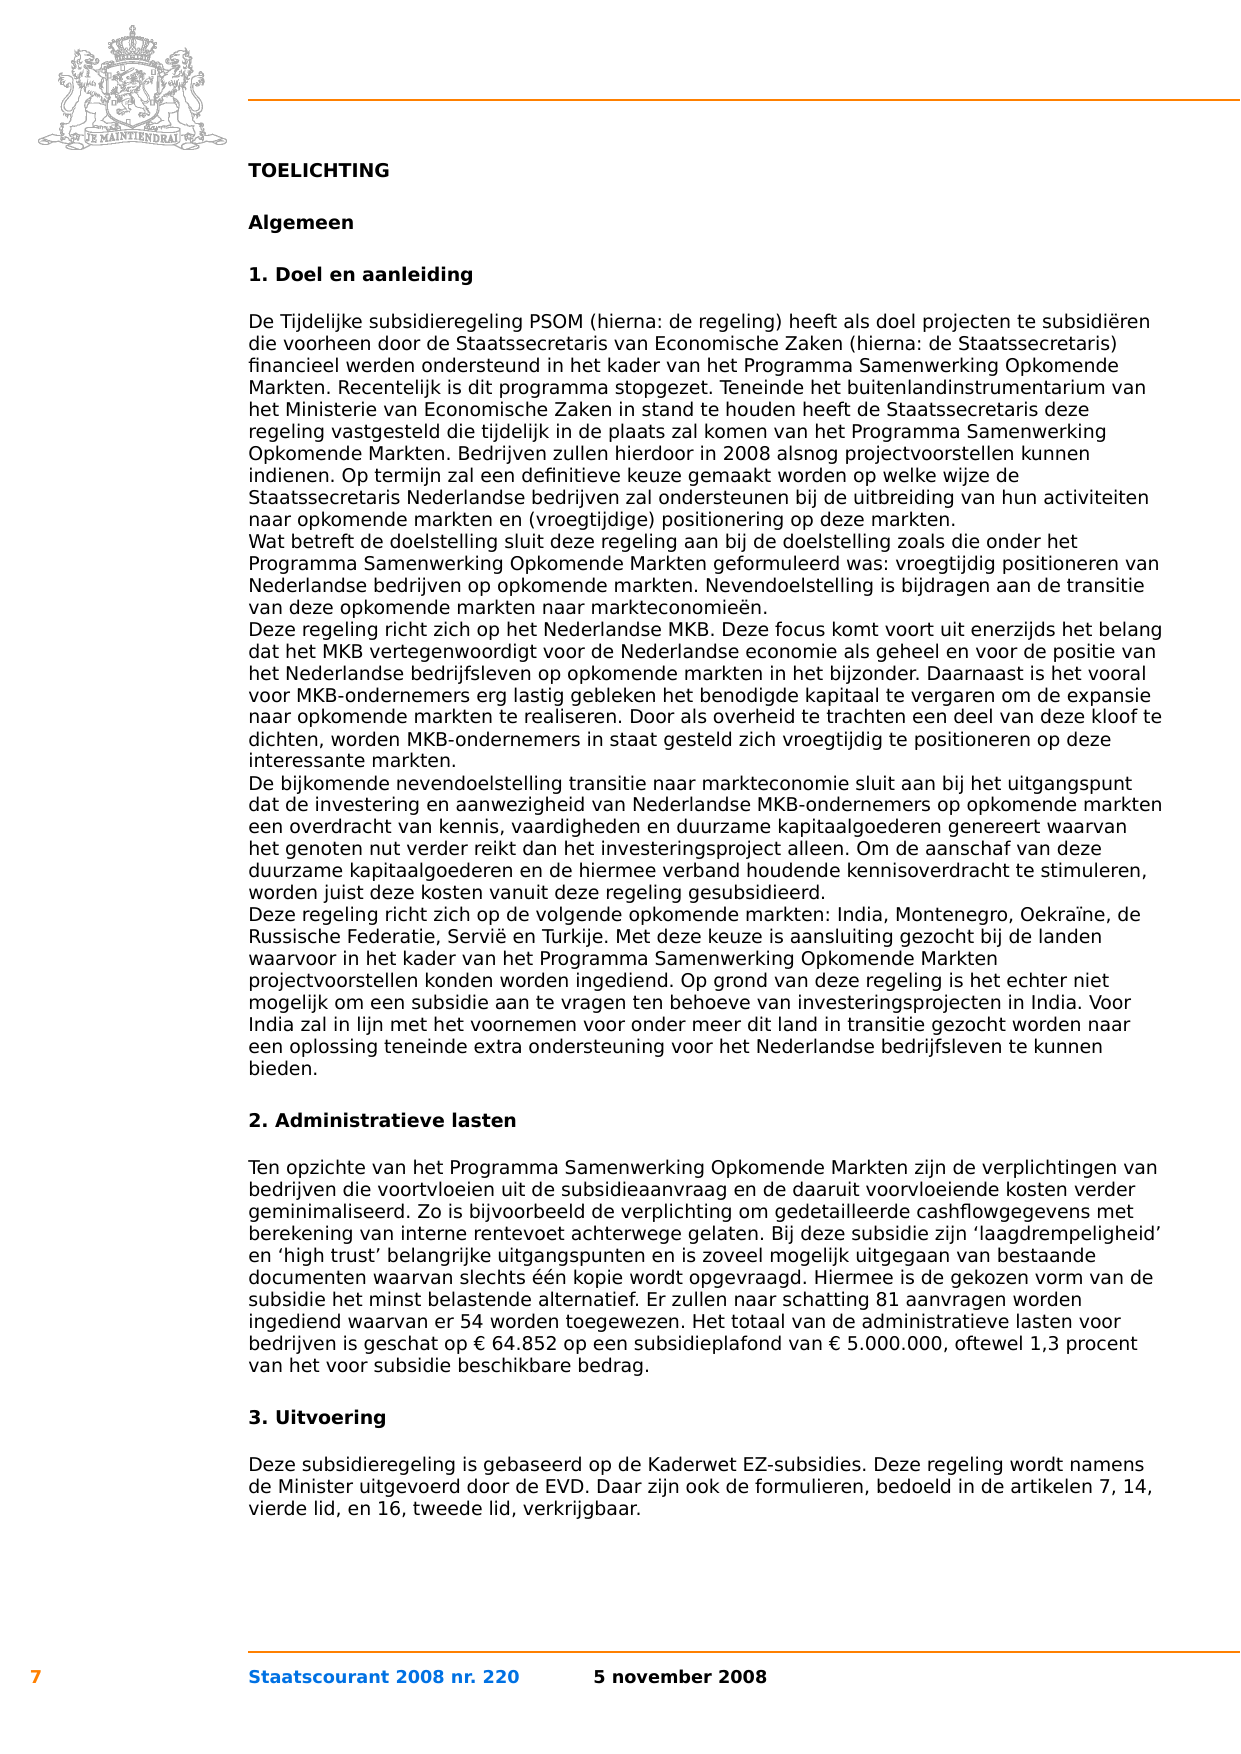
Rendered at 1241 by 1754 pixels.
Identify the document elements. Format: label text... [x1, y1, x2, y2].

text Deze regeling richt zich op het Nederlandse MKB. Deze focus komt voort uit enerzijds het belang dat het MKB vertegenwoordigt voor de Nederlandse economie als geheel en voor de positie van het Nederlandse bedrijfsleven op opkomende markten in het bijzonder. Daarnaast is het vooral voor MKB-ondernemers erg lastig gebleken het benodigde kapitaal te vergaren om de expansie naar opkomende markten te realiseren. Door als overheid te trachten een deel van deze kloof te dichten, worden MKB-ondernemers in staat gesteld zich vroegtijdig te positioneren op deze interessante markten. [248, 618, 1163, 772]
text Wat betreft de doelstelling sluit deze regeling aan bij de doelstelling zoals die onder het Programma Samenwerking Opkomende Markten geformuleerd was: vroegtijdig positioneren van Nederlandse bedrijven op opkomende markten. Nevendoelstelling is bijdragen aan de transitie van deze opkomende markten naar markteconomieën. [248, 531, 1163, 618]
subtitle TOELICHTING [248, 160, 1163, 182]
subtitle 2. Administratieve lasten [248, 1110, 1163, 1132]
text De bijkomende nevendoelstelling transitie naar markteconomie sluit aan bij het uitgangspunt dat de investering en aanwezigheid van Nederlandse MKB-ondernemers op opkomende markten een overdracht van kennis, vaardigheden en duurzame kapitaalgoederen genereert waarvan het genoten nut verder reikt dan het investeringsproject alleen. Om de aanschaf van deze duurzame kapitaalgoederen en de hiermee verband houdende kennisoverdracht te stimuleren, worden juist deze kosten vanuit deze regeling gesubsidieerd. [248, 772, 1163, 904]
text Deze subsidieregeling is gebaseerd op de Kaderwet EZ-subsidies. Deze regeling wordt namens de Minister uitgevoerd door de EVD. Daar zijn ook de formulieren, bedoeld in de artikelen 7, 14, vierde lid, en 16, tweede lid, verkrijgbaar. [248, 1454, 1163, 1520]
picture [38, 25, 227, 150]
text Deze regeling richt zich op de volgende opkomende markten: India, Montenegro, Oekraïne, de Russische Federatie, Servië en Turkije. Met deze keuze is aansluiting gezocht bij de landen waarvoor in het kader van het Programma Samenwerking Opkomende Markten projectvoorstellen konden worden ingediend. Op grond van deze regeling is het echter niet mogelijk om een subsidie aan te vragen ten behoeve van investeringsprojecten in India. Voor India zal in lijn met het voornemen voor onder meer dit land in transitie gezocht worden naar een oplossing teneinde extra ondersteuning voor het Nederlandse bedrijfsleven te kunnen bieden. [248, 904, 1163, 1080]
text De Tijdelijke subsidieregeling PSOM (hierna: de regeling) heeft als doel projecten te subsidiëren die voorheen door de Staatssecretaris van Economische Zaken (hierna: de Staatssecretaris) financieel werden ondersteund in het kader van het Programma Samenwerking Opkomende Markten. Recentelijk is dit programma stopgezet. Teneinde het buitenlandinstrumentarium van het Ministerie van Economische Zaken in stand te houden heeft de Staatssecretaris deze regeling vastgesteld die tijdelijk in de plaats zal komen van het Programma Samenwerking Opkomende Markten. Bedrijven zullen hierdoor in 2008 alsnog projectvoorstellen kunnen indienen. Op termijn zal een definitieve keuze gemaakt worden op welke wijze de Staatssecretaris Nederlandse bedrijven zal ondersteunen bij de uitbreiding van hun activiteiten naar opkomende markten en (vroegtijdige) positionering op deze markten. [248, 311, 1163, 531]
subtitle 1. Doel en aanleiding [248, 264, 1163, 286]
text Ten opzichte van het Programma Samenwerking Opkomende Markten zijn de verplichtingen van bedrijven die voortvloeien uit de subsidieaanvraag en de daaruit voorvloeiende kosten verder geminimaliseerd. Zo is bijvoorbeeld de verplichting om gedetailleerde cashflowgegevens met berekening van interne rentevoet achterwege gelaten. Bij deze subsidie zijn ‘laagdrempeligheid’ en ‘high trust’ belangrijke uitgangspunten en is zoveel mogelijk uitgegaan van bestaande documenten waarvan slechts één kopie wordt opgevraagd. Hiermee is de gekozen vorm van de subsidie het minst belastende alternatief. Er zullen naar schatting 81 aanvragen worden ingediend waarvan er 54 worden toegewezen. Het totaal van de administratieve lasten voor bedrijven is geschat op € 64.852 op een subsidieplafond van € 5.000.000, oftewel 1,3 procent van het voor subsidie beschikbare bedrag. [248, 1157, 1163, 1377]
subtitle 3. Uitvoering [248, 1407, 1163, 1429]
subtitle Algemeen [248, 212, 1163, 234]
